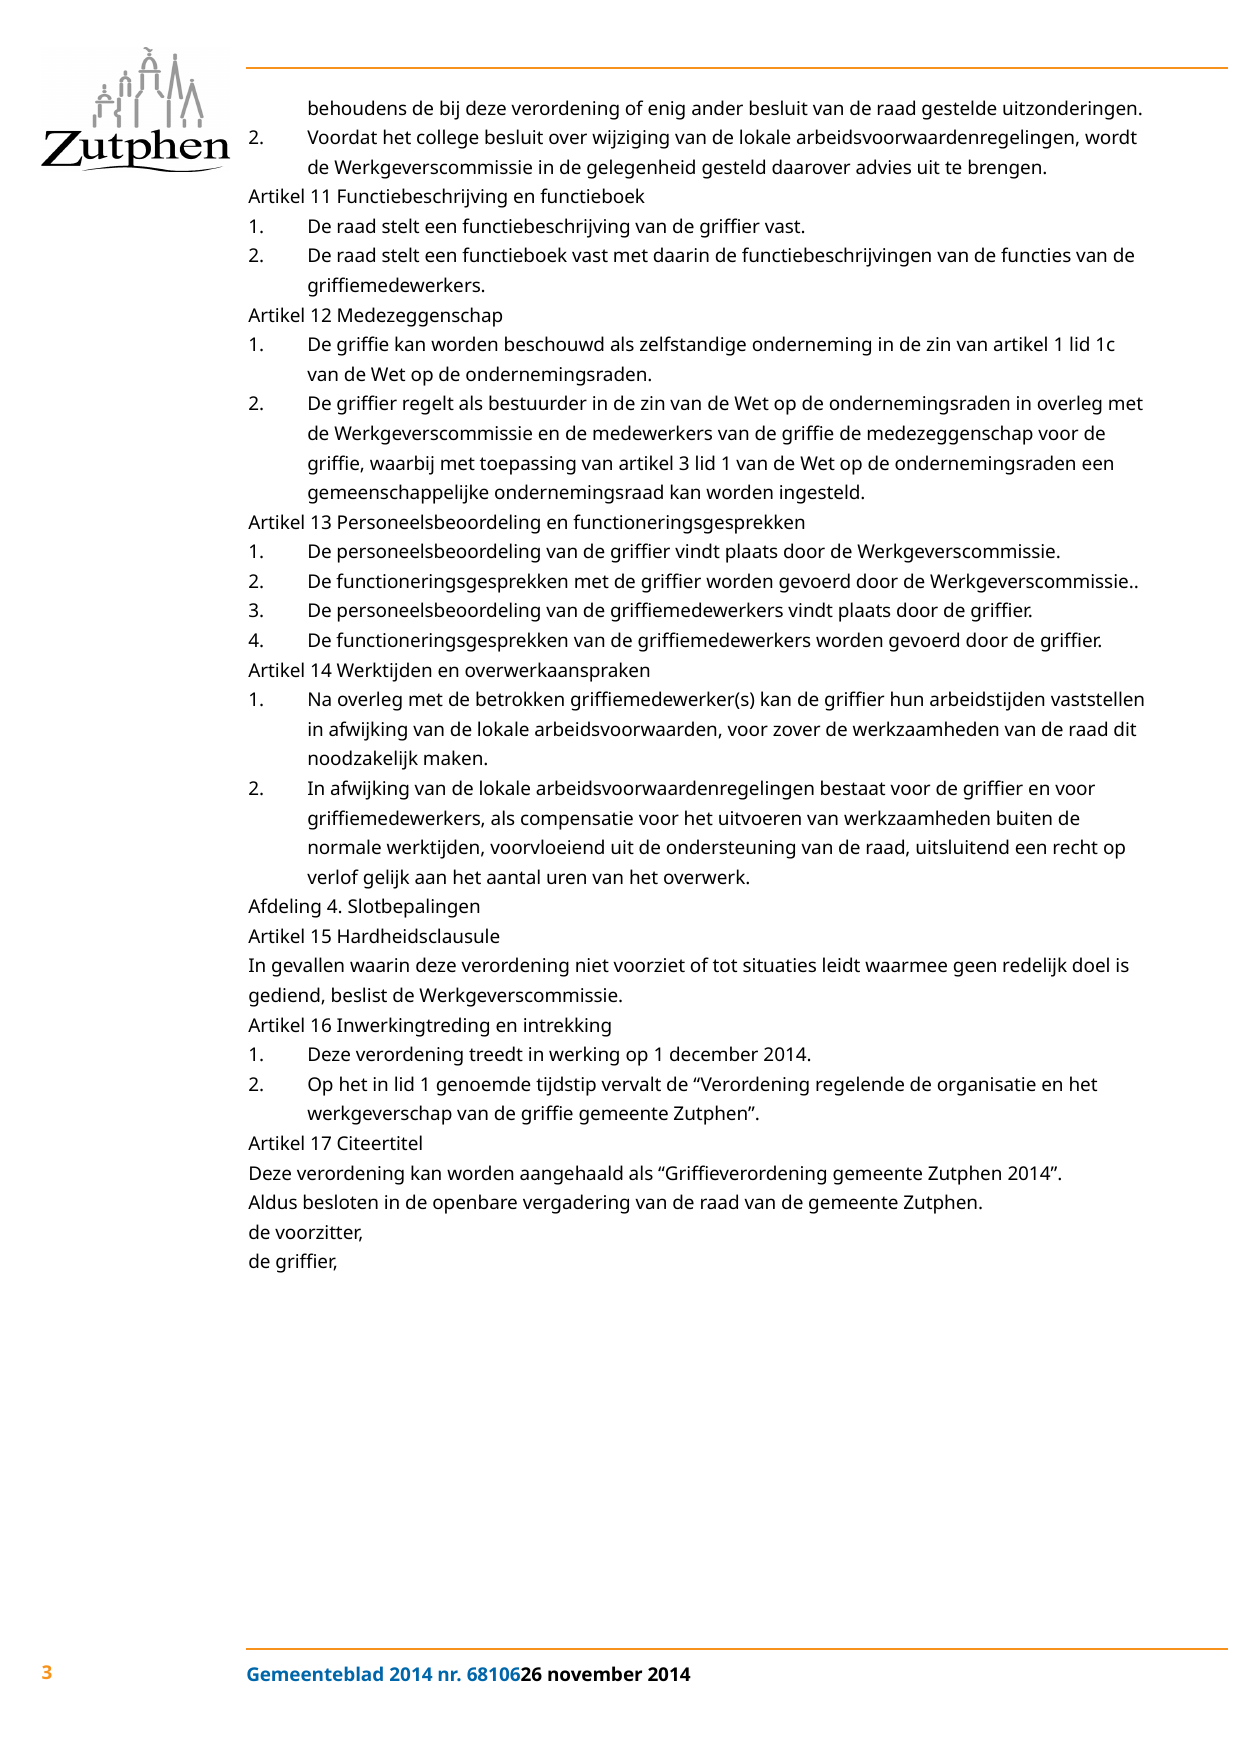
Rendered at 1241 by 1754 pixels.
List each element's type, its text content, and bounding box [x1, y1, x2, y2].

list De functioneringsgesprekken van de griffiemedewerkers worden gevoerd door de griffier. [248, 627, 1152, 653]
list Voordat het college besluit over wijziging van de lokale arbeidsvoorwaardenregelingen, wordt de Werkgeverscommissie in de gelegenheid gesteld daarover advies uit te brengen. [248, 124, 1152, 180]
text Afdeling 4. Slotbepalingen [248, 893, 1152, 919]
list De griffier regelt als bestuurder in de zin van de Wet op de ondernemingsraden in overleg met de Werkgeverscommissie en de medewerkers van de griffie de medezeggenschap voor de griffie, waarbij met toepassing van artikel 3 lid 1 van de Wet op de ondernemingsraden een gemeenschappelijke ondernemingsraad kan worden ingesteld. [248, 391, 1152, 505]
text Aldus besloten in de openbare vergadering van de raad van de gemeente Zutphen. [248, 1189, 1152, 1215]
text In gevallen waarin deze verordening niet voorziet of tot situaties leidt waarmee geen redelijk doel is gediend, beslist de Werkgeverscommissie. [248, 953, 1152, 1008]
text Artikel 12 Medezeggenschap [248, 302, 1152, 328]
list De raad stelt een functieboek vast met daarin de functiebeschrijvingen van de functies van de griffiemedewerkers. [248, 243, 1152, 298]
list De functioneringsgesprekken met de griffier worden gevoerd door de Werkgeverscommissie.. [248, 568, 1152, 594]
text Artikel 11 Functiebeschrijving en functieboek [248, 183, 1152, 209]
list De personeelsbeoordeling van de griffier vindt plaats door de Werkgeverscommissie. [248, 538, 1152, 564]
text Artikel 13 Personeelsbeoordeling en functioneringsgesprekken [248, 509, 1152, 535]
text Artikel 17 Citeertitel [248, 1130, 1152, 1156]
list behoudens de bij deze verordening of enig ander besluit van de raad gestelde uitzonderingen. [248, 95, 1152, 121]
list Op het in lid 1 genoemde tijdstip vervalt de “Verordening regelende de organisatie en het werkgeverschap van de griffie gemeente Zutphen”. [248, 1071, 1152, 1126]
list Na overleg met de betrokken griffiemedewerker(s) kan de griffier hun arbeidstijden vaststellen in afwijking van de lokale arbeidsvoorwaarden, voor zover de werkzaamheden van de raad dit noodzakelijk maken. [248, 686, 1152, 771]
text Artikel 16 Inwerkingtreding en intrekking [248, 1012, 1152, 1038]
text de griffier, [248, 1248, 1152, 1274]
list Deze verordening treedt in werking op 1 december 2014. [248, 1041, 1152, 1067]
list De personeelsbeoordeling van de griffiemedewerkers vindt plaats door de griffier. [248, 598, 1152, 623]
picture [41, 47, 231, 172]
text Artikel 14 Werktijden en overwerkaanspraken [248, 657, 1152, 683]
text de voorzitter, [248, 1219, 1152, 1245]
text Deze verordening kan worden aangehaald als “Griffieverordening gemeente Zutphen 2014”. [248, 1160, 1152, 1186]
text Artikel 15 Hardheidsclausule [248, 923, 1152, 949]
list De raad stelt een functiebeschrijving van de griffier vast. [248, 213, 1152, 239]
list De griffie kan worden beschouwd als zelfstandige onderneming in de zin van artikel 1 lid 1c van de Wet op de ondernemingsraden. [248, 331, 1152, 387]
list In afwijking van de lokale arbeidsvoorwaardenregelingen bestaat voor de griffier en voor griffiemedewerkers, als compensatie voor het uitvoeren van werkzaamheden buiten de normale werktijden, voorvloeiend uit de ondersteuning van de raad, uitsluitend een recht op verlof gelijk aan het aantal uren van het overwerk. [248, 775, 1152, 890]
